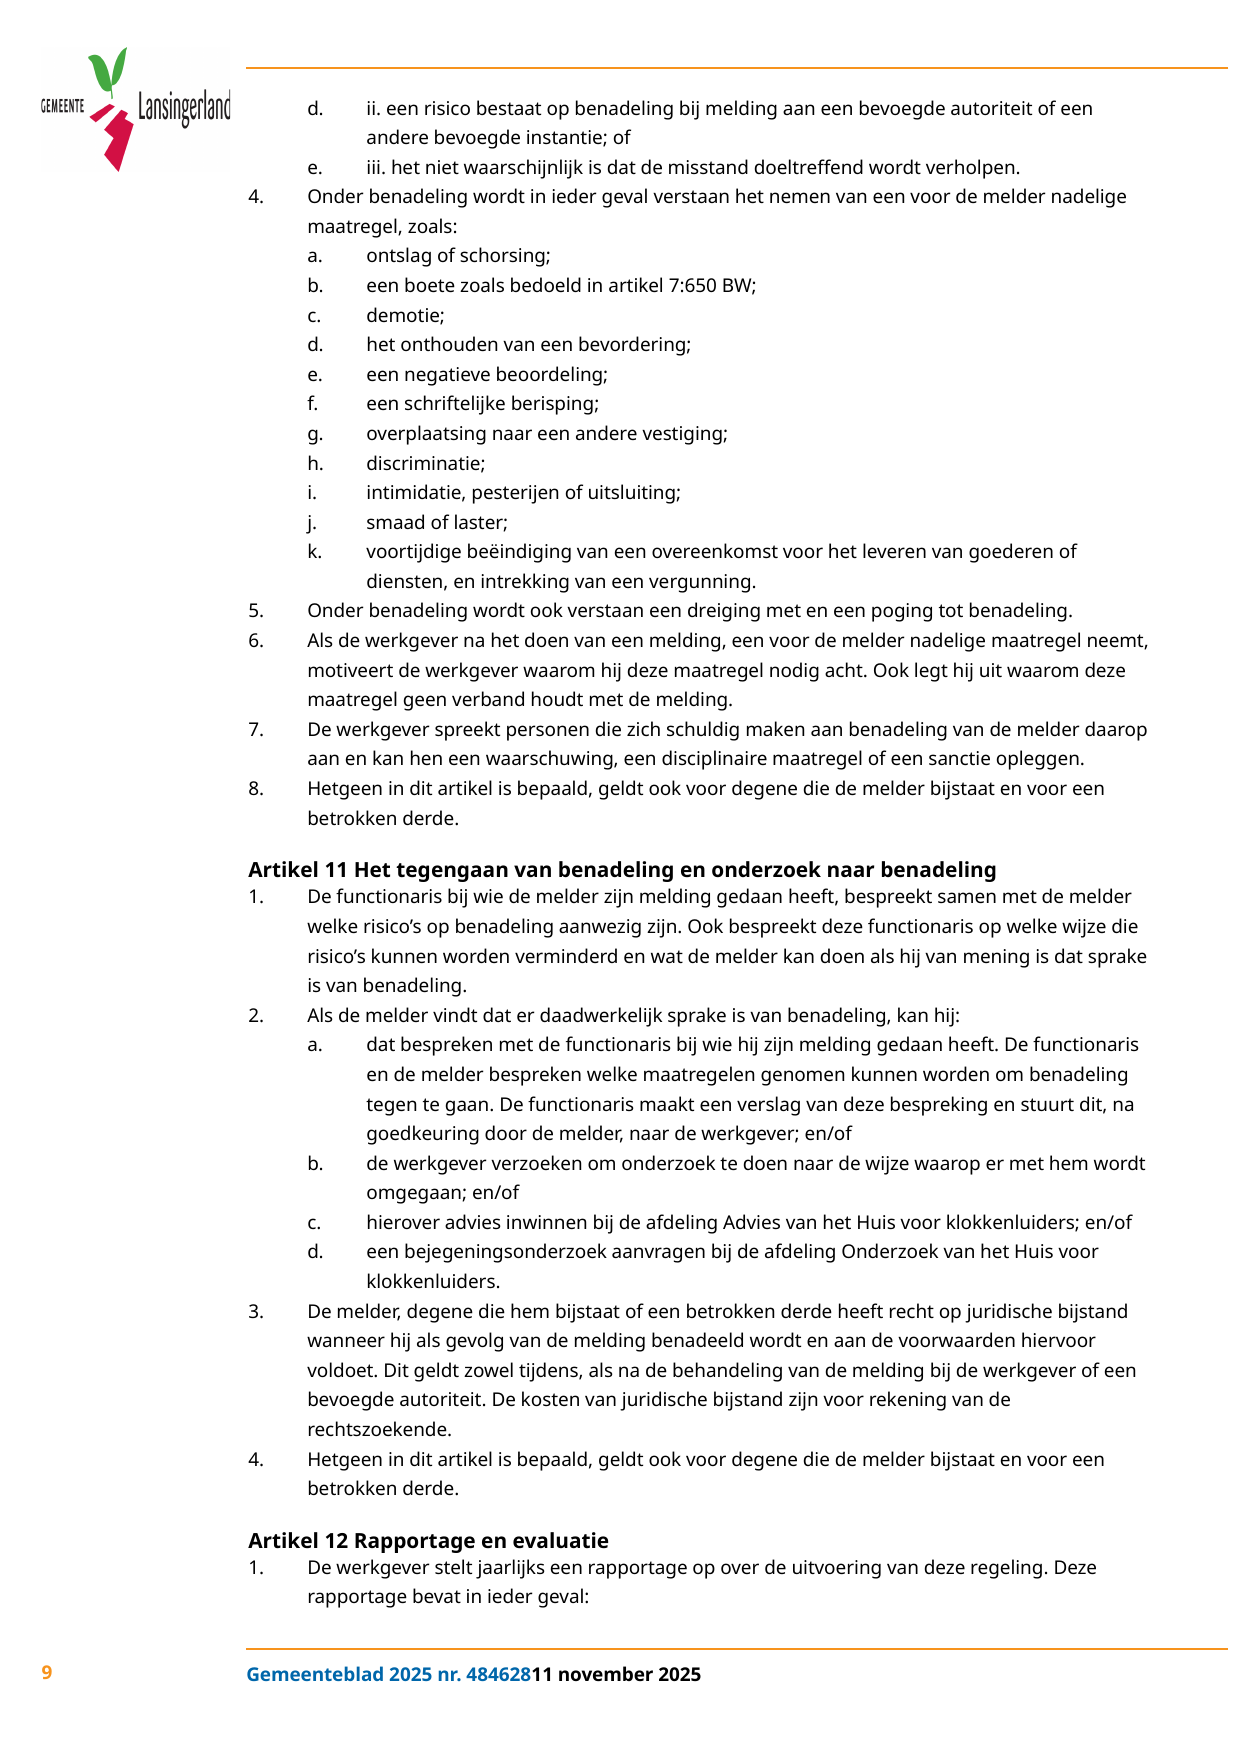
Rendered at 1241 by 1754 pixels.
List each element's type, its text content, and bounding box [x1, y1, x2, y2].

list Onder benadeling wordt ook verstaan een dreiging met en een poging tot benadeling. [248, 598, 1152, 623]
list een negatieve beoordeling; [307, 361, 1152, 387]
list iii. het niet waarschijnlijk is dat de misstand doeltreffend wordt verholpen. [307, 154, 1152, 180]
list het onthouden van een bevordering; [307, 331, 1152, 357]
text Artikel 11 Het tegengaan van benadeling en onderzoek naar benadeling [248, 855, 1152, 884]
list hierover advies inwinnen bij de afdeling Advies van het Huis voor klokkenluiders; en/of [307, 1209, 1152, 1235]
list ii. een risico bestaat op benadeling bij melding aan een bevoegde autoriteit of een andere bevoegde instantie; of [307, 95, 1152, 150]
list smaad of laster; [307, 509, 1152, 535]
list Als de melder vindt dat er daadwerkelijk sprake is van benadeling, kan hij: [248, 1002, 1152, 1028]
list de werkgever verzoeken om onderzoek te doen naar de wijze waarop er met hem wordt omgegaan; en/of [307, 1150, 1152, 1205]
list voortijdige beëindiging van een overeenkomst voor het leveren van goederen of diensten, en intrekking van een vergunning. [307, 538, 1152, 594]
picture [41, 47, 231, 172]
list een schriftelijke berisping; [307, 391, 1152, 416]
text Artikel 12 Rapportage en evaluatie [248, 1526, 1152, 1554]
list demotie; [307, 302, 1152, 328]
list De werkgever stelt jaarlijks een rapportage op over de uitvoering van deze regeling. Deze rapportage bevat in ieder geval: [248, 1554, 1152, 1609]
list De melder, degene die hem bijstaat of een betrokken derde heeft recht op juridische bijstand wanneer hij als gevolg van de melding benadeeld wordt en aan de voorwaarden hiervoor voldoet. Dit geldt zowel tijdens, als na de behandeling van de melding bij de werkgever of een bevoegde autoriteit. De kosten van juridische bijstand zijn voor rekening van de rechtszoekende. [248, 1298, 1152, 1442]
list Als de werkgever na het doen van een melding, een voor de melder nadelige maatregel neemt, motiveert de werkgever waarom hij deze maatregel nodig acht. Ook legt hij uit waarom deze maatregel geen verband houdt met de melding. [248, 627, 1152, 712]
list Hetgeen in dit artikel is bepaald, geldt ook voor degene die de melder bijstaat en voor een betrokken derde. [248, 1446, 1152, 1501]
list overplaatsing naar een andere vestiging; [307, 420, 1152, 446]
list intimidatie, pesterijen of uitsluiting; [307, 479, 1152, 505]
list De functionaris bij wie de melder zijn melding gedaan heeft, bespreekt samen met de melder welke risico’s op benadeling aanwezig zijn. Ook bespreekt deze functionaris op welke wijze die risico’s kunnen worden verminderd en wat de melder kan doen als hij van mening is dat sprake is van benadeling. [248, 884, 1152, 998]
list Onder benadeling wordt in ieder geval verstaan het nemen van een voor de melder nadelige maatregel, zoals: [248, 183, 1152, 239]
list Hetgeen in dit artikel is bepaald, geldt ook voor degene die de melder bijstaat en voor een betrokken derde. [248, 775, 1152, 831]
list dat bespreken met de functionaris bij wie hij zijn melding gedaan heeft. De functionaris en de melder bespreken welke maatregelen genomen kunnen worden om benadeling tegen te gaan. De functionaris maakt een verslag van deze bespreking en stuurt dit, na goedkeuring door de melder, naar de werkgever; en/of [307, 1032, 1152, 1146]
list De werkgever spreekt personen die zich schuldig maken aan benadeling van de melder daarop aan en kan hen een waarschuwing, een disciplinaire maatregel of een sanctie opleggen. [248, 716, 1152, 771]
list een bejegeningsonderzoek aanvragen bij de afdeling Onderzoek van het Huis voor klokkenluiders. [307, 1239, 1152, 1294]
list discriminatie; [307, 450, 1152, 476]
list een boete zoals bedoeld in artikel 7:650 BW; [307, 272, 1152, 298]
list ontslag of schorsing; [307, 243, 1152, 268]
